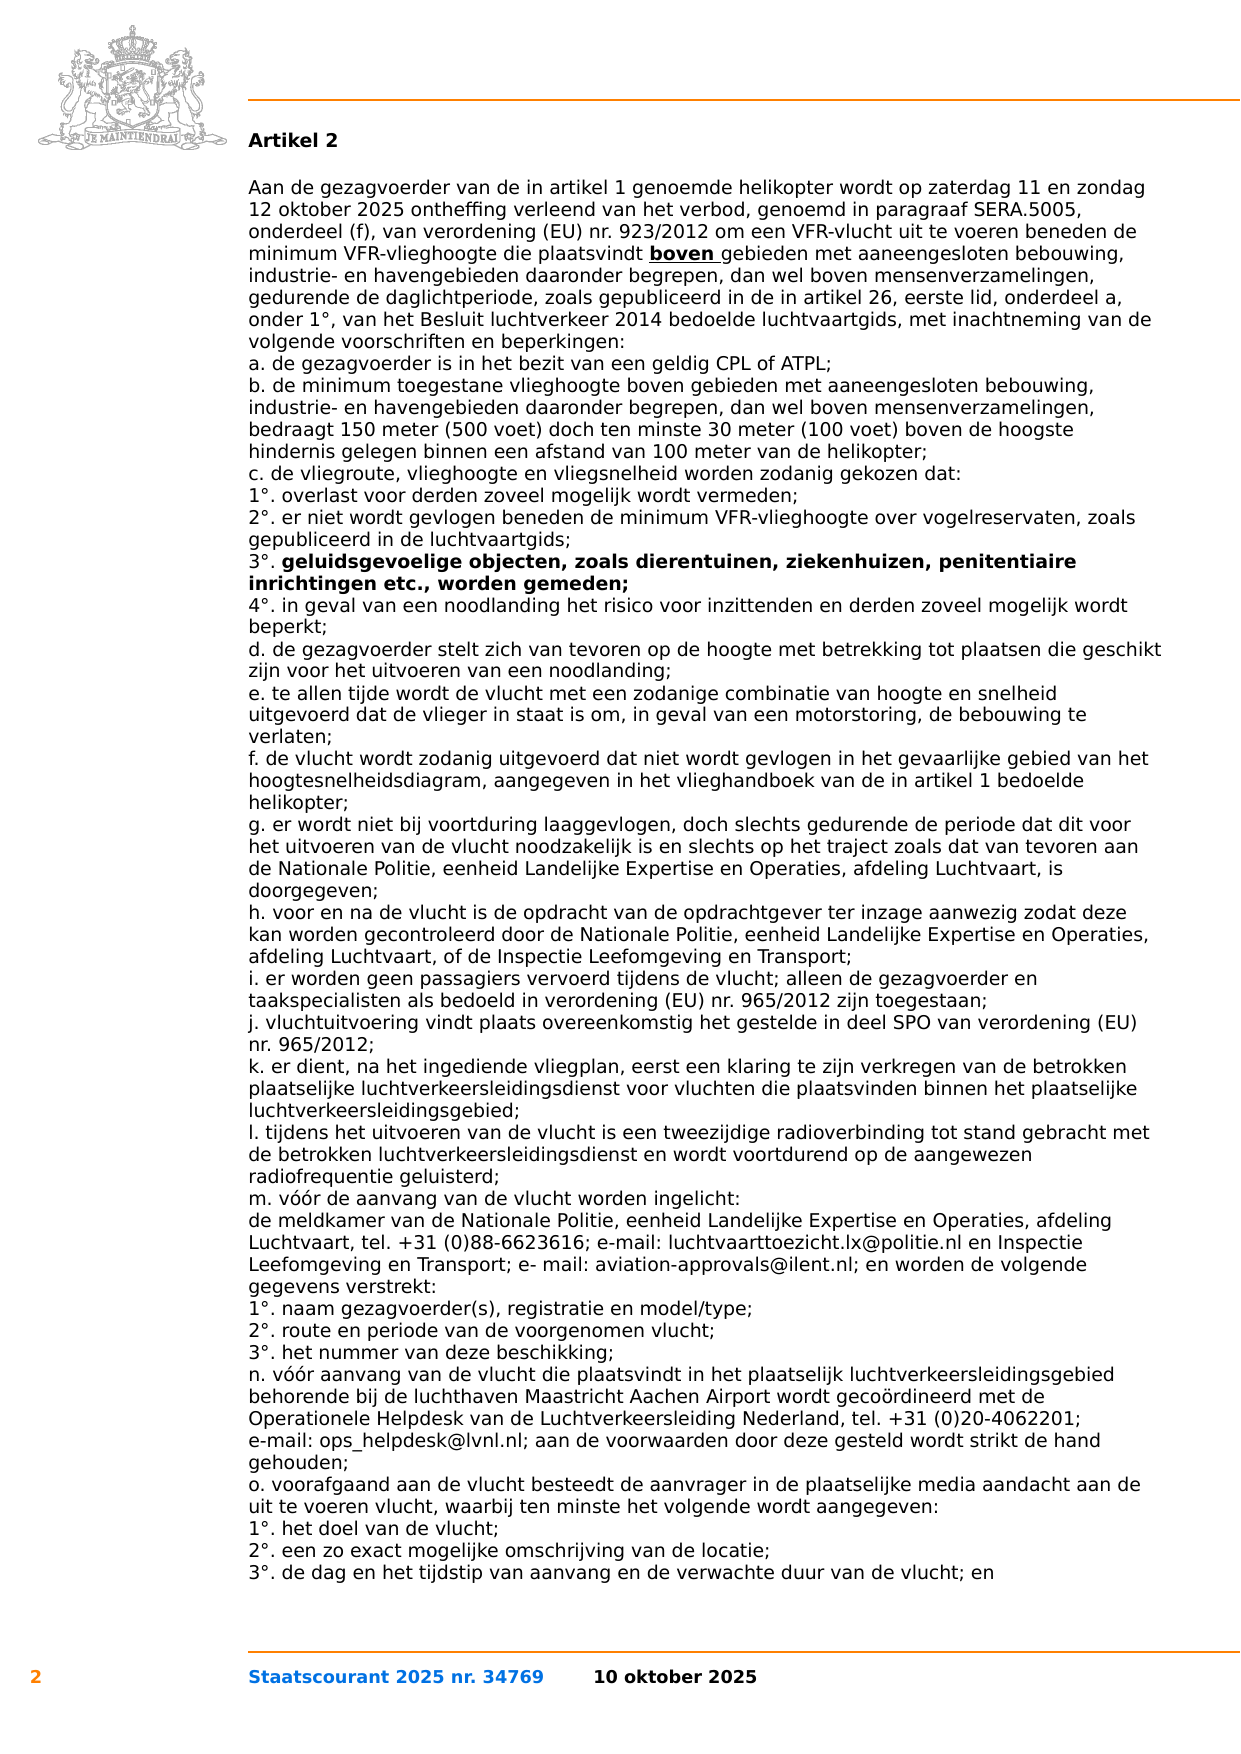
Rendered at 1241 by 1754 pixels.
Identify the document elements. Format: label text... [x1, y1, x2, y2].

text l. tijdens het uitvoeren van de vlucht is een tweezijdige radioverbinding tot stand gebracht met de betrokken luchtverkeersleidingsdienst en wordt voortdurend op de aangewezen radiofrequentie geluisterd; [248, 1122, 1163, 1188]
text e-mail: ops_helpdesk@lvnl.nl; aan de voorwaarden door deze gesteld wordt strikt de hand gehouden; [248, 1430, 1163, 1474]
text n. vóór aanvang van de vlucht die plaatsvindt in het plaatselijk luchtverkeersleidingsgebied behorende bij de luchthaven Maastricht Aachen Airport wordt gecoördineerd met de Operationele Helpdesk van de Luchtverkeersleiding Nederland, tel. +31 (0)20-4062201; [248, 1364, 1163, 1430]
text 4°. in geval van een noodlanding het risico voor inzittenden en derden zoveel mogelijk wordt beperkt; [248, 594, 1163, 638]
text e. te allen tijde wordt de vlucht met een zodanige combinatie van hoogte en snelheid uitgevoerd dat de vlieger in staat is om, in geval van een motorstoring, de bebouwing te verlaten; [248, 682, 1163, 748]
picture [38, 25, 227, 150]
text j. vluchtuitvoering vindt plaats overeenkomstig het gestelde in deel SPO van verordening (EU) nr. 965/2012; [248, 1012, 1163, 1056]
text 1°. het doel van de vlucht; [248, 1518, 1163, 1539]
text b. de minimum toegestane vlieghoogte boven gebieden met aaneengesloten bebouwing, industrie- en havengebieden daaronder begrepen, dan wel boven mensenverzamelingen, bedraagt 150 meter (500 voet) doch ten minste 30 meter (100 voet) boven de hoogste hindernis gelegen binnen een afstand van 100 meter van de helikopter; [248, 375, 1163, 463]
text g. er wordt niet bij voortduring laaggevlogen, doch slechts gedurende de periode dat dit voor het uitvoeren van de vlucht noodzakelijk is en slechts op het traject zoals dat van tevoren aan de Nationale Politie, eenheid Landelijke Expertise en Operaties, afdeling Luchtvaart, is doorgegeven; [248, 814, 1163, 902]
text i. er worden geen passagiers vervoerd tijdens de vlucht; alleen de gezagvoerder en taakspecialisten als bedoeld in verordening (EU) nr. 965/2012 zijn toegestaan; [248, 968, 1163, 1012]
text 1°. naam gezagvoerder(s), registratie en model/type; [248, 1298, 1163, 1320]
text o. voorafgaand aan de vlucht besteedt de aanvrager in de plaatselijke media aandacht aan de uit te voeren vlucht, waarbij ten minste het volgende wordt aangegeven: [248, 1474, 1163, 1518]
text f. de vlucht wordt zodanig uitgevoerd dat niet wordt gevlogen in het gevaarlijke gebied van het hoogtesnelheidsdiagram, aangegeven in het vlieghandboek van de in artikel 1 bedoelde helikopter; [248, 748, 1163, 814]
text de meldkamer van de Nationale Politie, eenheid Landelijke Expertise en Operaties, afdeling Luchtvaart, tel. +31 (0)88-6623616; e-mail: luchtvaarttoezicht.lx@politie.nl en Inspectie Leefomgeving en Transport; e- mail: aviation-approvals@ilent.nl; en worden de volgende gegevens verstrekt: [248, 1210, 1163, 1298]
text 2°. route en periode van de voorgenomen vlucht; [248, 1320, 1163, 1342]
text k. er dient, na het ingediende vliegplan, eerst een klaring te zijn verkregen van de betrokken plaatselijke luchtverkeersleidingsdienst voor vluchten die plaatsvinden binnen het plaatselijke luchtverkeersleidingsgebied; [248, 1056, 1163, 1122]
text 2°. een zo exact mogelijke omschrijving van de locatie; [248, 1539, 1163, 1562]
text 3°. geluidsgevoelige objecten, zoals dierentuinen, ziekenhuizen, penitentiaire inrichtingen etc., worden gemeden; [248, 551, 1163, 594]
subtitle Artikel 2 [248, 130, 1163, 152]
text 1°. overlast voor derden zoveel mogelijk wordt vermeden; [248, 484, 1163, 507]
text m. vóór de aanvang van de vlucht worden ingelicht: [248, 1188, 1163, 1210]
text d. de gezagvoerder stelt zich van tevoren op de hoogte met betrekking tot plaatsen die geschikt zijn voor het uitvoeren van een noodlanding; [248, 638, 1163, 682]
text 3°. de dag en het tijdstip van aanvang en de verwachte duur van de vlucht; en [248, 1562, 1163, 1583]
text Aan de gezagvoerder van de in artikel 1 genoemde helikopter wordt op zaterdag 11 en zondag 12 oktober 2025 ontheffing verleend van het verbod, genoemd in paragraaf SERA.5005, onderdeel (f), van verordening (EU) nr. 923/2012 om een VFR-vlucht uit te voeren beneden de minimum VFR-vlieghoogte die plaatsvindt boven gebieden met aaneengesloten bebouwing, industrie- en havengebieden daaronder begrepen, dan wel boven mensenverzamelingen, gedurende de daglichtperiode, zoals gepubliceerd in de in artikel 26, eerste lid, onderdeel a, onder 1°, van het Besluit luchtverkeer 2014 bedoelde luchtvaartgids, met inachtneming van de volgende voorschriften en beperkingen: [248, 177, 1163, 353]
text 3°. het nummer van deze beschikking; [248, 1342, 1163, 1364]
text c. de vliegroute, vlieghoogte en vliegsnelheid worden zodanig gekozen dat: [248, 463, 1163, 484]
text 2°. er niet wordt gevlogen beneden de minimum VFR-vlieghoogte over vogelreservaten, zoals gepubliceerd in de luchtvaartgids; [248, 507, 1163, 551]
text h. voor en na de vlucht is de opdracht van de opdrachtgever ter inzage aanwezig zodat deze kan worden gecontroleerd door de Nationale Politie, eenheid Landelijke Expertise en Operaties, afdeling Luchtvaart, of de Inspectie Leefomgeving en Transport; [248, 902, 1163, 968]
text a. de gezagvoerder is in het bezit van een geldig CPL of ATPL; [248, 353, 1163, 375]
